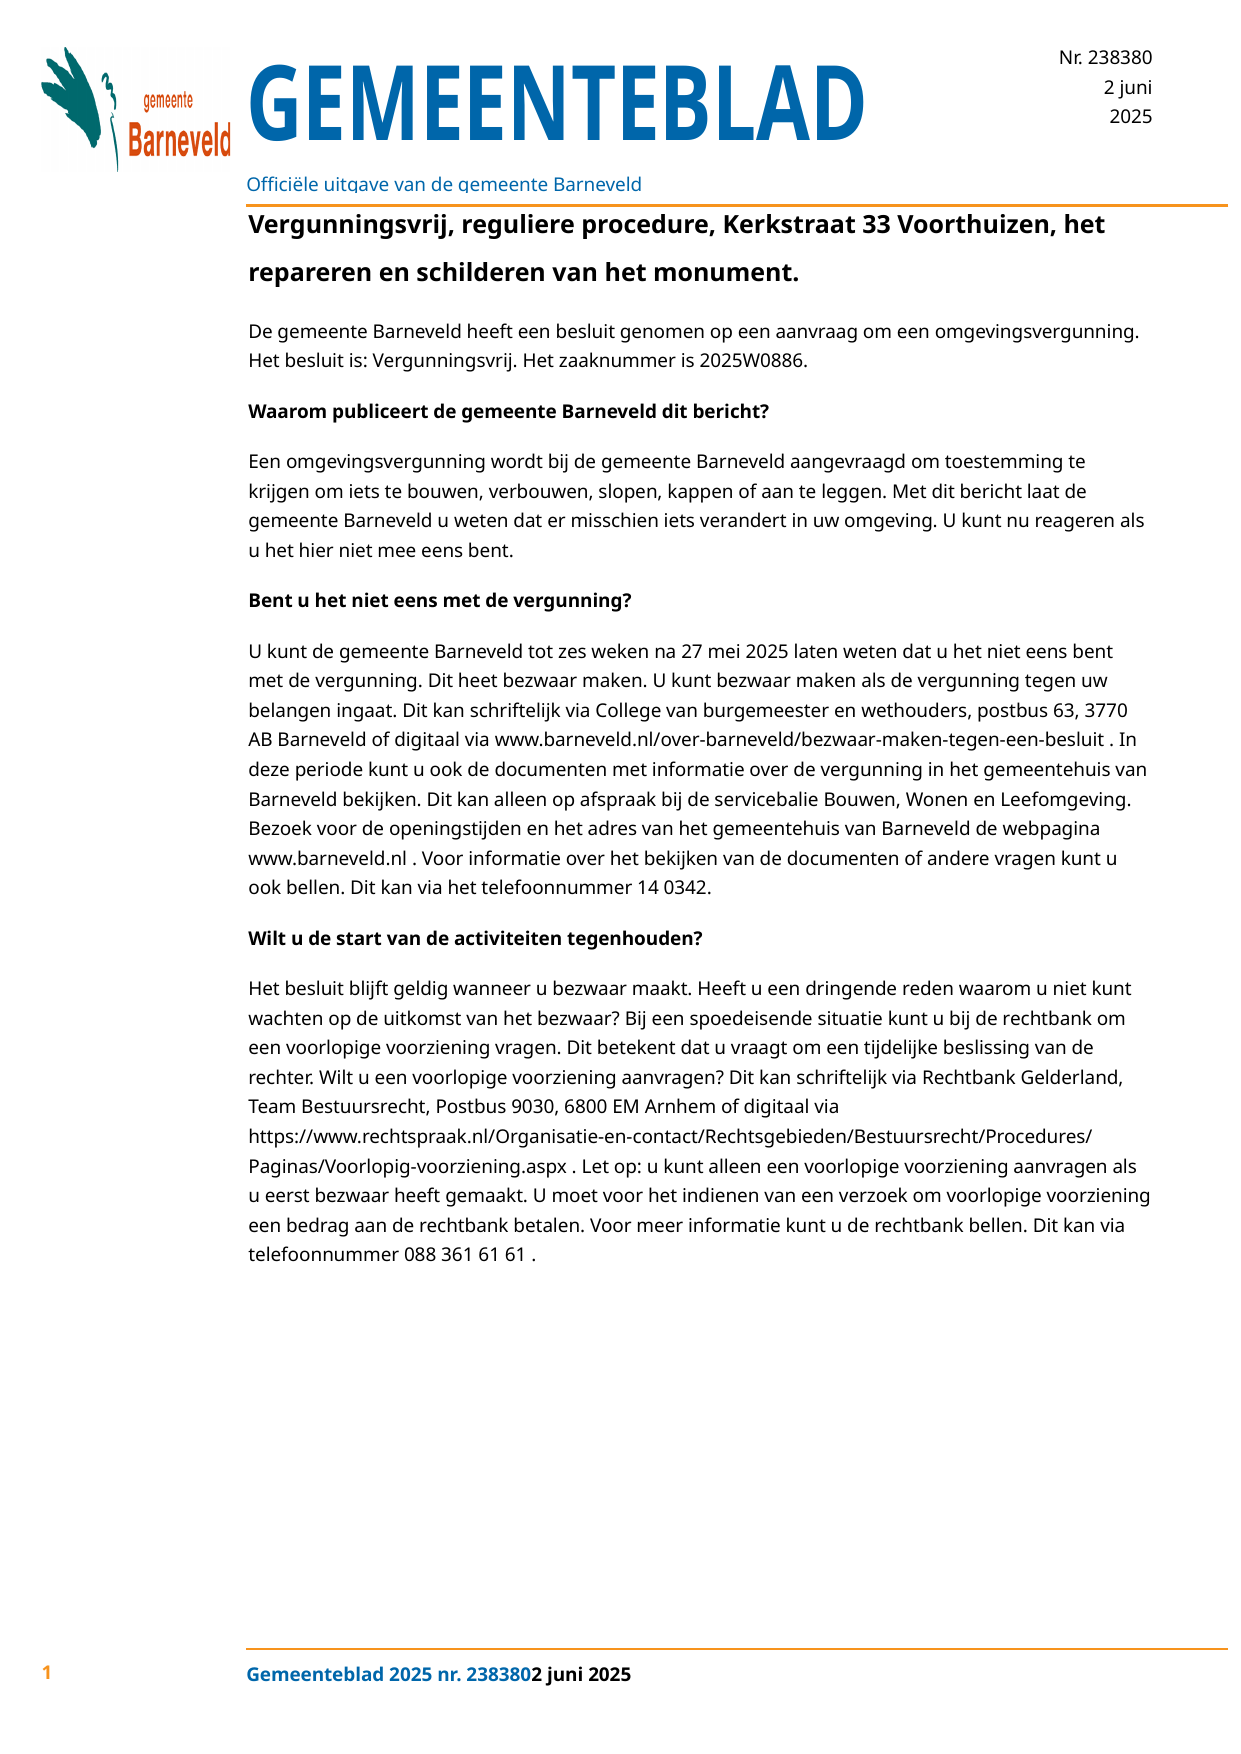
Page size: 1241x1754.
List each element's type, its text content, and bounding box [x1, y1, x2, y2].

text Wilt u de start van de activiteiten tegenhouden? [248, 925, 1152, 951]
text Waarom publiceert de gemeente Barneveld dit bericht? [248, 398, 1152, 424]
picture [41, 47, 231, 172]
text Bent u het niet eens met de vergunning? [248, 587, 1152, 613]
text De gemeente Barneveld heeft een besluit genomen op een aanvraag om een omgevingsvergunning. Het besluit is: Vergunningsvrij. Het zaaknummer is 2025W0886. [248, 318, 1152, 373]
text U kunt de gemeente Barneveld tot zes weken na 27 mei 2025 laten weten dat u het niet eens bent met de vergunning. Dit heet bezwaar maken. U kunt bezwaar maken als de vergunning tegen uw belangen ingaat. Dit kan schriftelijk via College van burgemeester en wethouders, postbus 63, 3770 AB Barneveld of digitaal via www.barneveld.nl/over-barneveld/bezwaar-maken-tegen-een-besluit . In deze periode kunt u ook de documenten met informatie over de vergunning in het gemeentehuis van Barneveld bekijken. Dit kan alleen op afspraak bij de servicebalie Bouwen, Wonen en Leefomgeving. Bezoek voor de openingstijden en het adres van het gemeentehuis van Barneveld de webpagina www.barneveld.nl . Voor informatie over het bekijken van de documenten of andere vragen kunt u ook bellen. Dit kan via het telefoonnummer 14 0342. [248, 638, 1152, 900]
text Een omgevingsvergunning wordt bij de gemeente Barneveld aangevraagd om toestemming te krijgen om iets te bouwen, verbouwen, slopen, kappen of aan te leggen. Met dit bericht laat de gemeente Barneveld u weten dat er misschien iets verandert in uw omgeving. U kunt nu reageren als u het hier niet mee eens bent. [248, 448, 1152, 563]
text Het besluit blijft geldig wanneer u bezwaar maakt. Heeft u een dringende reden waarom u niet kunt wachten op de uitkomst van het bezwaar? Bij een spoedeisende situatie kunt u bij de rechtbank om een voorlopige voorziening vragen. Dit betekent dat u vraagt om een tijdelijke beslissing van de rechter. Wilt u een voorlopige voorziening aanvragen? Dit kan schriftelijk via Rechtbank Gelderland, Team Bestuursrecht, Postbus 9030, 6800 EM Arnhem of digitaal via https://www.rechtspraak.nl/Organisatie-en-contact/Rechtsgebieden/Bestuursrecht/Procedures/Paginas/Voorlopig-voorziening.aspx . Let op: u kunt alleen een voorlopige voorziening aanvragen als u eerst bezwaar heeft gemaakt. U moet voor het indienen van een verzoek om voorlopige voorziening een bedrag aan de rechtbank betalen. Voor meer informatie kunt u de rechtbank bellen. Dit kan via telefoonnummer 088 361 61 61 . [248, 975, 1152, 1267]
text Vergunningsvrij, reguliere procedure, Kerkstraat 33 Voorthuizen, het repareren en schilderen van het monument. [248, 207, 1152, 288]
